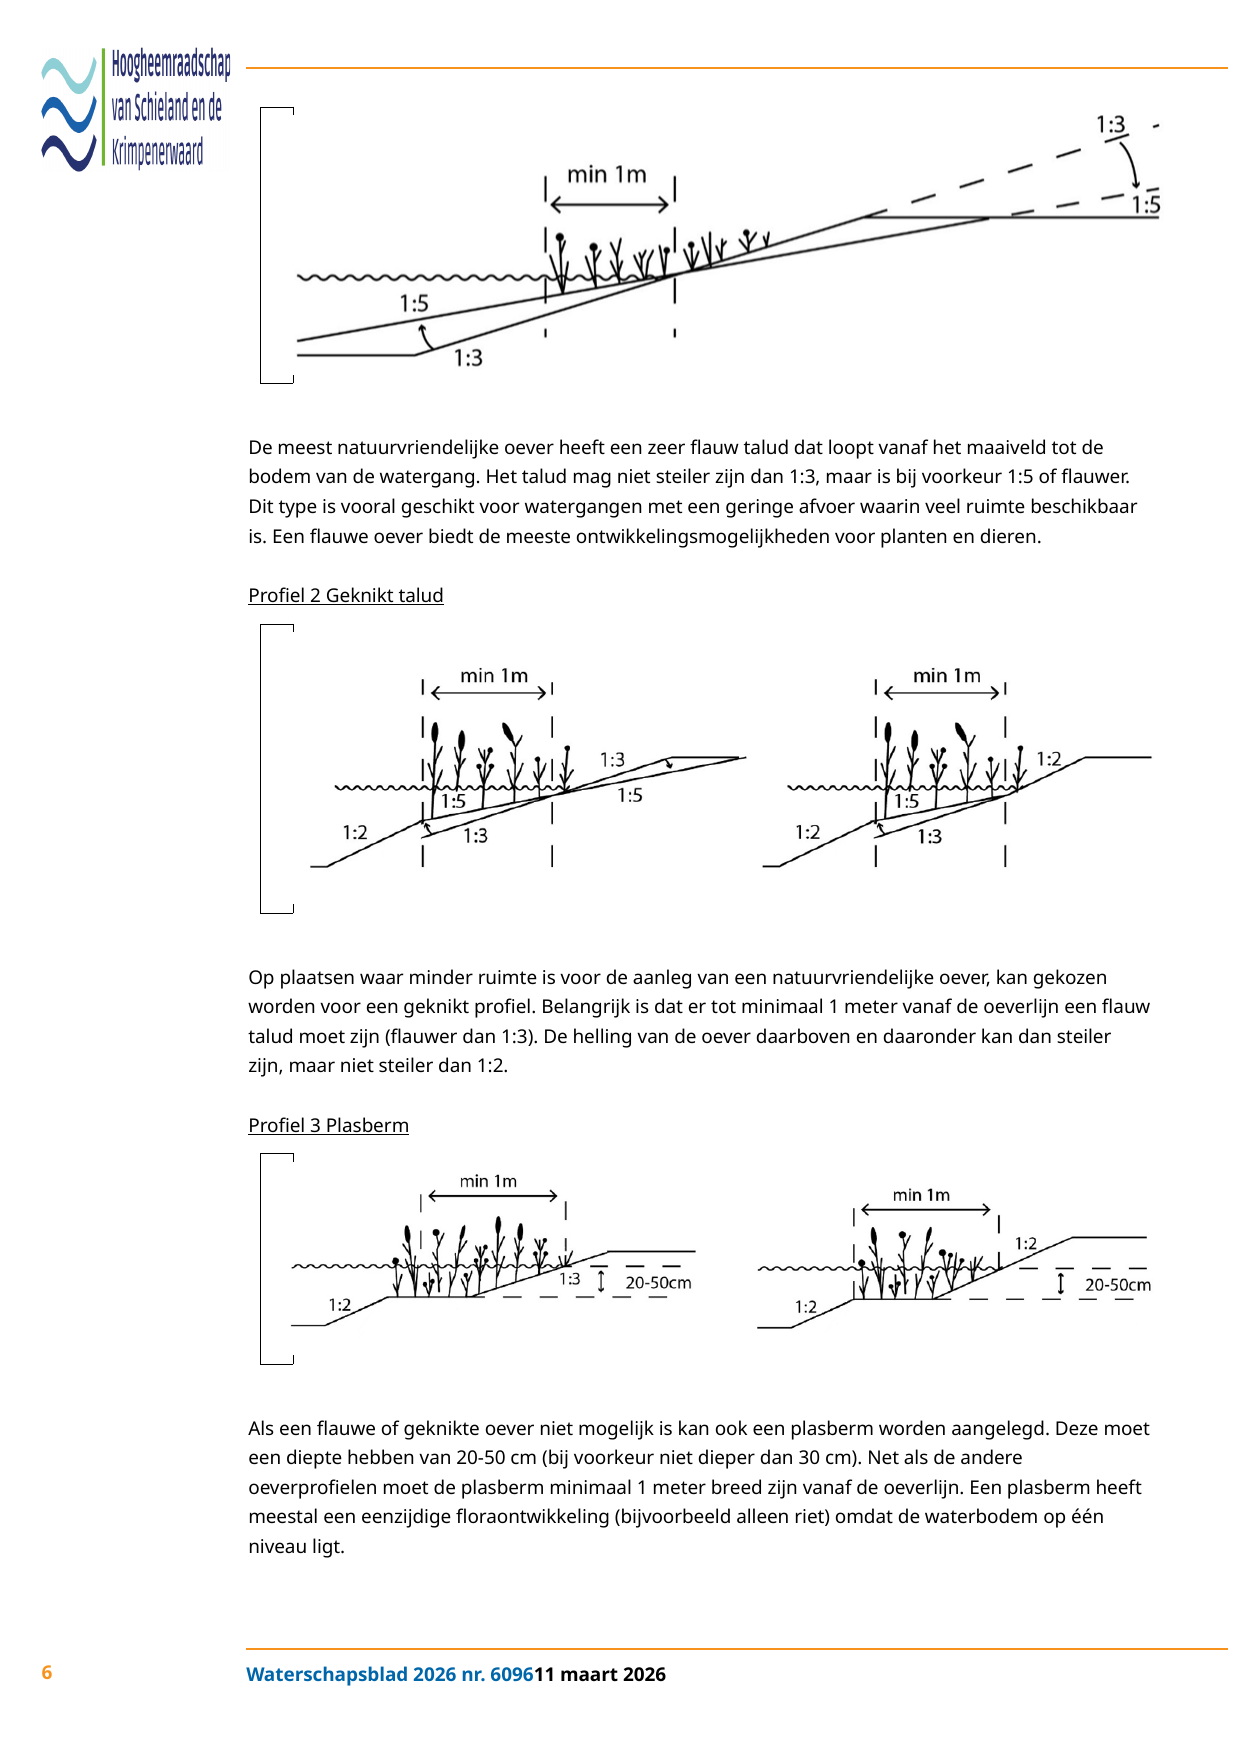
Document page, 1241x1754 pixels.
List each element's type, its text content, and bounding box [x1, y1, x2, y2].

picture [41, 47, 231, 172]
text De meest natuurvriendelijke oever heeft een zeer flauw talud dat loopt vanaf het maaiveld tot de bodem van de watergang. Het talud mag niet steiler zijn dan 1:3, maar is bij voorkeur 1:5 of flauwer. Dit type is vooral geschikt voor watergangen met een geringe afvoer waarin veel ruimte beschikbaar is. Een flauwe oever biedt de meeste ontwikkelingsmogelijkheden voor planten en dieren. [248, 434, 1152, 548]
text Profiel 2 Geknikt talud [248, 582, 1152, 608]
picture [268, 632, 1173, 904]
picture [268, 115, 1173, 375]
picture [268, 1162, 1173, 1355]
text Als een flauwe of geknikte oever niet mogelijk is kan ook een plasberm worden aangelegd. Deze moet een diepte hebben van 20-50 cm (bij voorkeur niet dieper dan 30 cm). Net als de andere oeverprofielen moet de plasberm minimaal 1 meter breed zijn vanaf de oeverlijn. Een plasberm heeft meestal een eenzijdige floraontwikkeling (bijvoorbeeld alleen riet) omdat de waterbodem op één niveau ligt. [248, 1415, 1152, 1559]
text Op plaatsen waar minder ruimte is voor de aanleg van een natuurvriendelijke oever, kan gekozen worden voor een geknikt profiel. Belangrijk is dat er tot minimaal 1 meter vanaf de oeverlijn een flauw talud moet zijn (flauwer dan 1:3). De helling van de oever daarboven en daaronder kan dan steiler zijn, maar niet steiler dan 1:2. [248, 964, 1152, 1078]
text Profiel 3 Plasberm [248, 1112, 1152, 1138]
